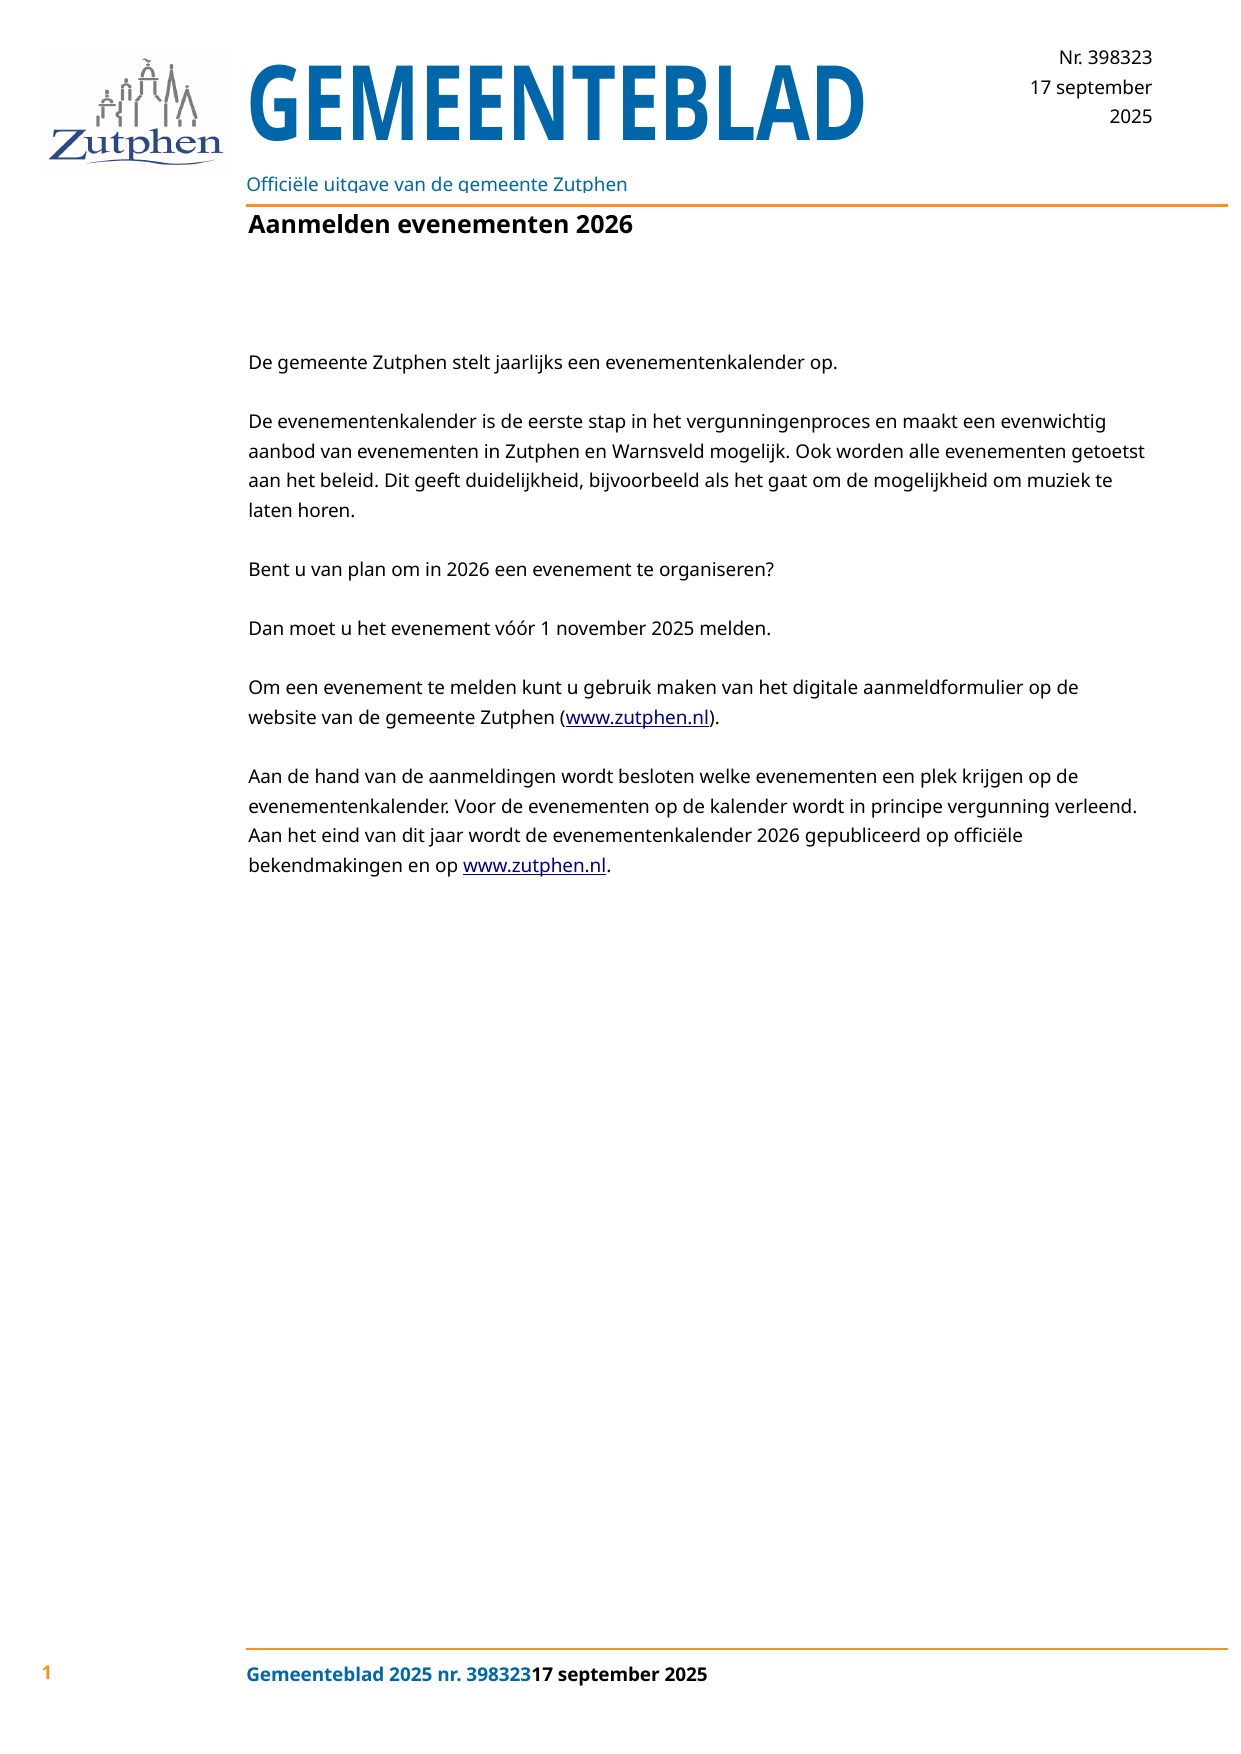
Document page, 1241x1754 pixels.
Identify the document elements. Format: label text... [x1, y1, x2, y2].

text Dan moet u het evenement vóór 1 november 2025 melden. [248, 615, 1152, 641]
picture [41, 47, 231, 172]
text Om een evenement te melden kunt u gebruik maken van het digitale aanmeldformulier op de website van de gemeente Zutphen (www.zutphen.nl). [248, 674, 1152, 730]
text Bent u van plan om in 2026 een evenement te organiseren? [248, 556, 1152, 582]
text De evenementenkalender is de eerste stap in het vergunningenproces en maakt een evenwichtig aanbod van evenementen in Zutphen en Warnsveld mogelijk. Ook worden alle evenementen getoetst aan het beleid. Dit geeft duidelijkheid, bijvoorbeeld als het gaat om de mogelijkheid om muziek te laten horen. [248, 408, 1152, 523]
text Aanmelden evenementen 2026 [248, 207, 1152, 241]
text De gemeente Zutphen stelt jaarlijks een evenementenkalender op. [248, 349, 1152, 375]
text Aan de hand van de aanmeldingen wordt besloten welke evenementen een plek krijgen op de evenementenkalender. Voor de evenementen op de kalender wordt in principe vergunning verleend. Aan het eind van dit jaar wordt de evenementenkalender 2026 gepubliceerd op officiële bekendmakingen en op www.zutphen.nl. [248, 763, 1152, 878]
